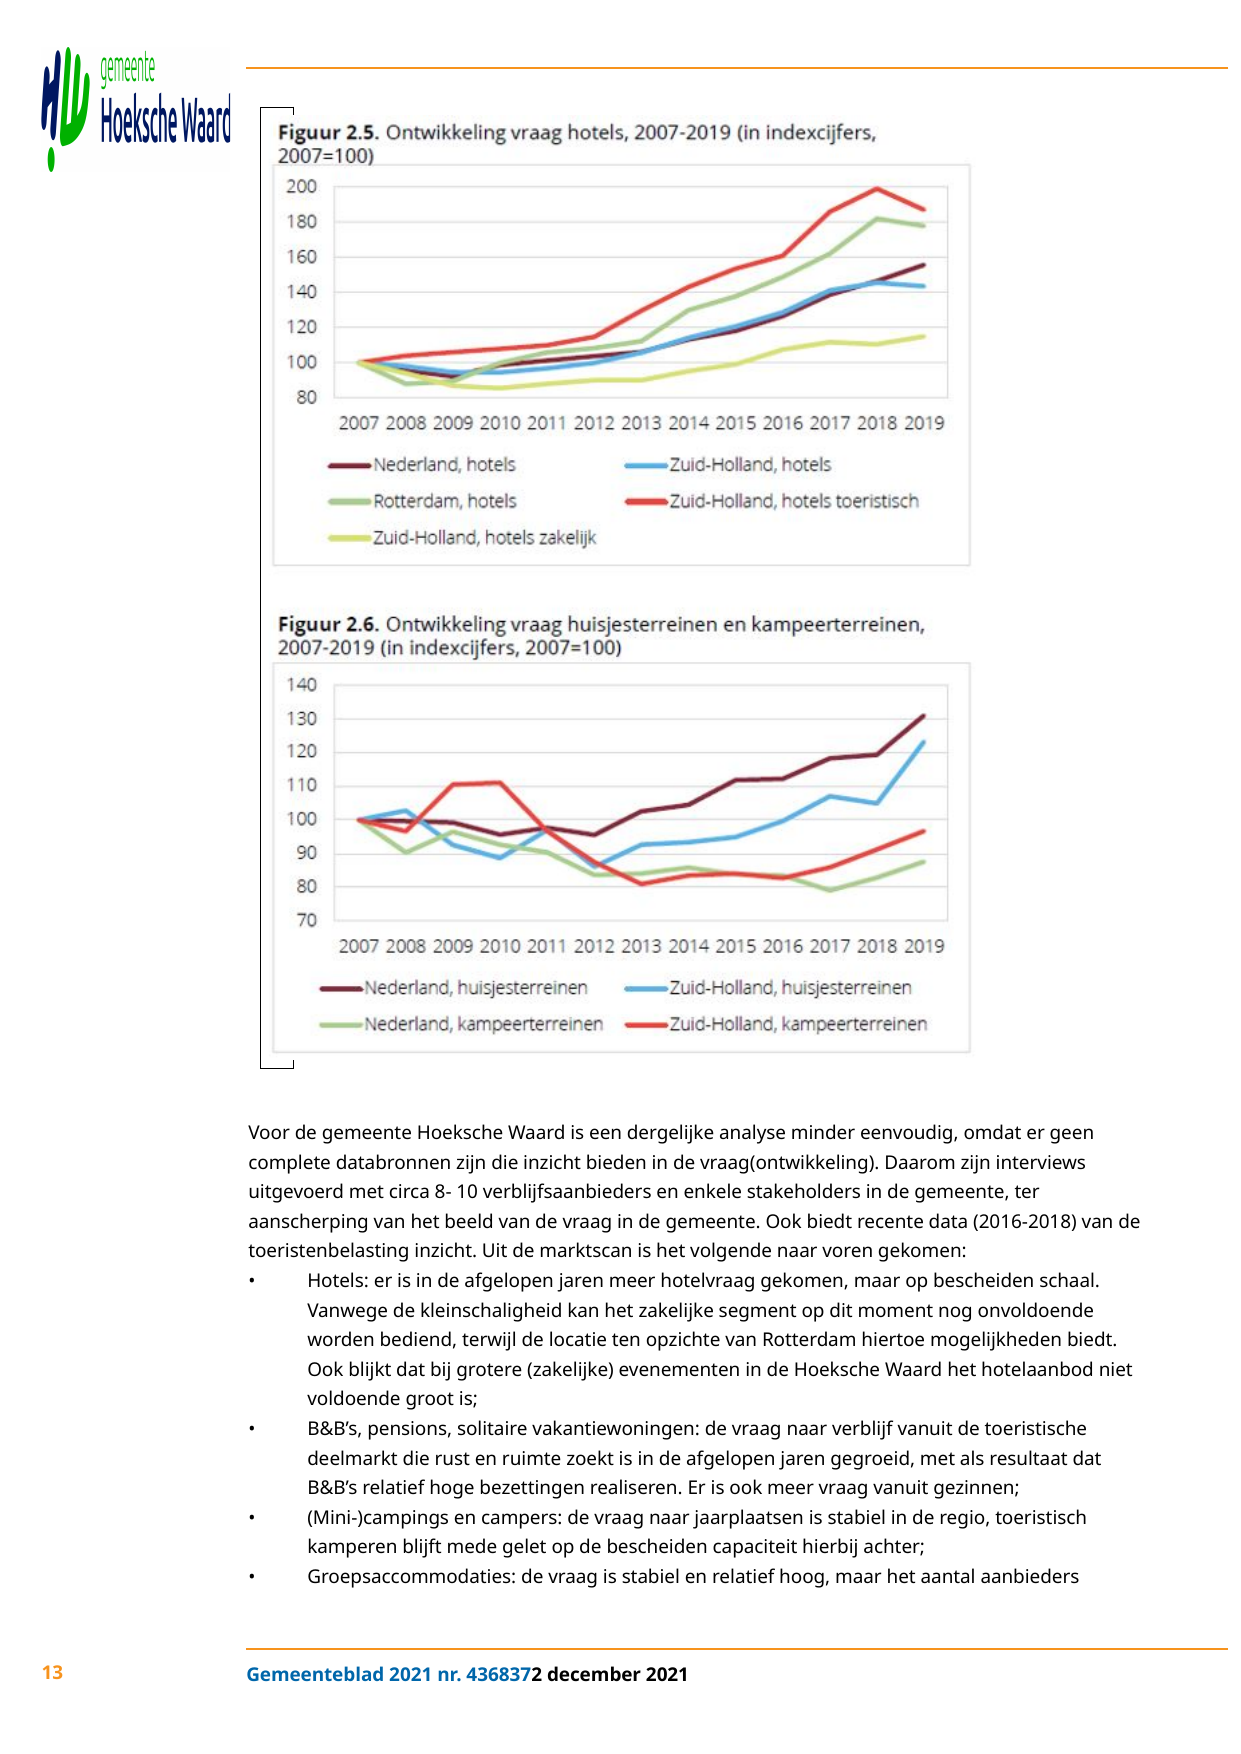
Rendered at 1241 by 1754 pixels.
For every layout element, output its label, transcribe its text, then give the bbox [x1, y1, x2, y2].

picture [41, 47, 231, 172]
list Groepsaccommodaties: de vraag is stabiel en relatief hoog, maar het aantal aanbieders [248, 1563, 1152, 1589]
text Voor de gemeente Hoeksche Waard is een dergelijke analyse minder eenvoudig, omdat er geen complete databronnen zijn die inzicht bieden in de vraag(ontwikkeling). Daarom zijn interviews uitgevoerd met circa 8- 10 verblijfsaanbieders en enkele stakeholders in de gemeente, ter aanscherping van het beeld van de vraag in de gemeente. Ook biedt recente data (2016-2018) van de toeristenbelasting inzicht. Uit de marktscan is het volgende naar voren gekomen: [248, 1119, 1152, 1263]
list (Mini-)campings en campers: de vraag naar jaarplaatsen is stabiel in de regio, toeristisch kamperen blijft mede gelet op de bescheiden capaciteit hierbij achter; [248, 1504, 1152, 1559]
list Hotels: er is in de afgelopen jaren meer hotelvraag gekomen, maar op bescheiden schaal. Vanwege de kleinschaligheid kan het zakelijke segment op dit moment nog onvoldoende worden bediend, terwijl de locatie ten opzichte van Rotterdam hiertoe mogelijkheden biedt. Ook blijkt dat bij grotere (zakelijke) evenementen in de Hoeksche Waard het hotelaanbod niet voldoende groot is; [248, 1267, 1152, 1411]
list B&B’s, pensions, solitaire vakantiewoningen: de vraag naar verblijf vanuit de toeristische deelmarkt die rust en ruimte zoekt is in de afgelopen jaren gegroeid, met als resultaat dat B&B’s relatief hoge bezettingen realiseren. Er is ook meer vraag vanuit gezinnen; [248, 1415, 1152, 1500]
picture [268, 115, 978, 1060]
